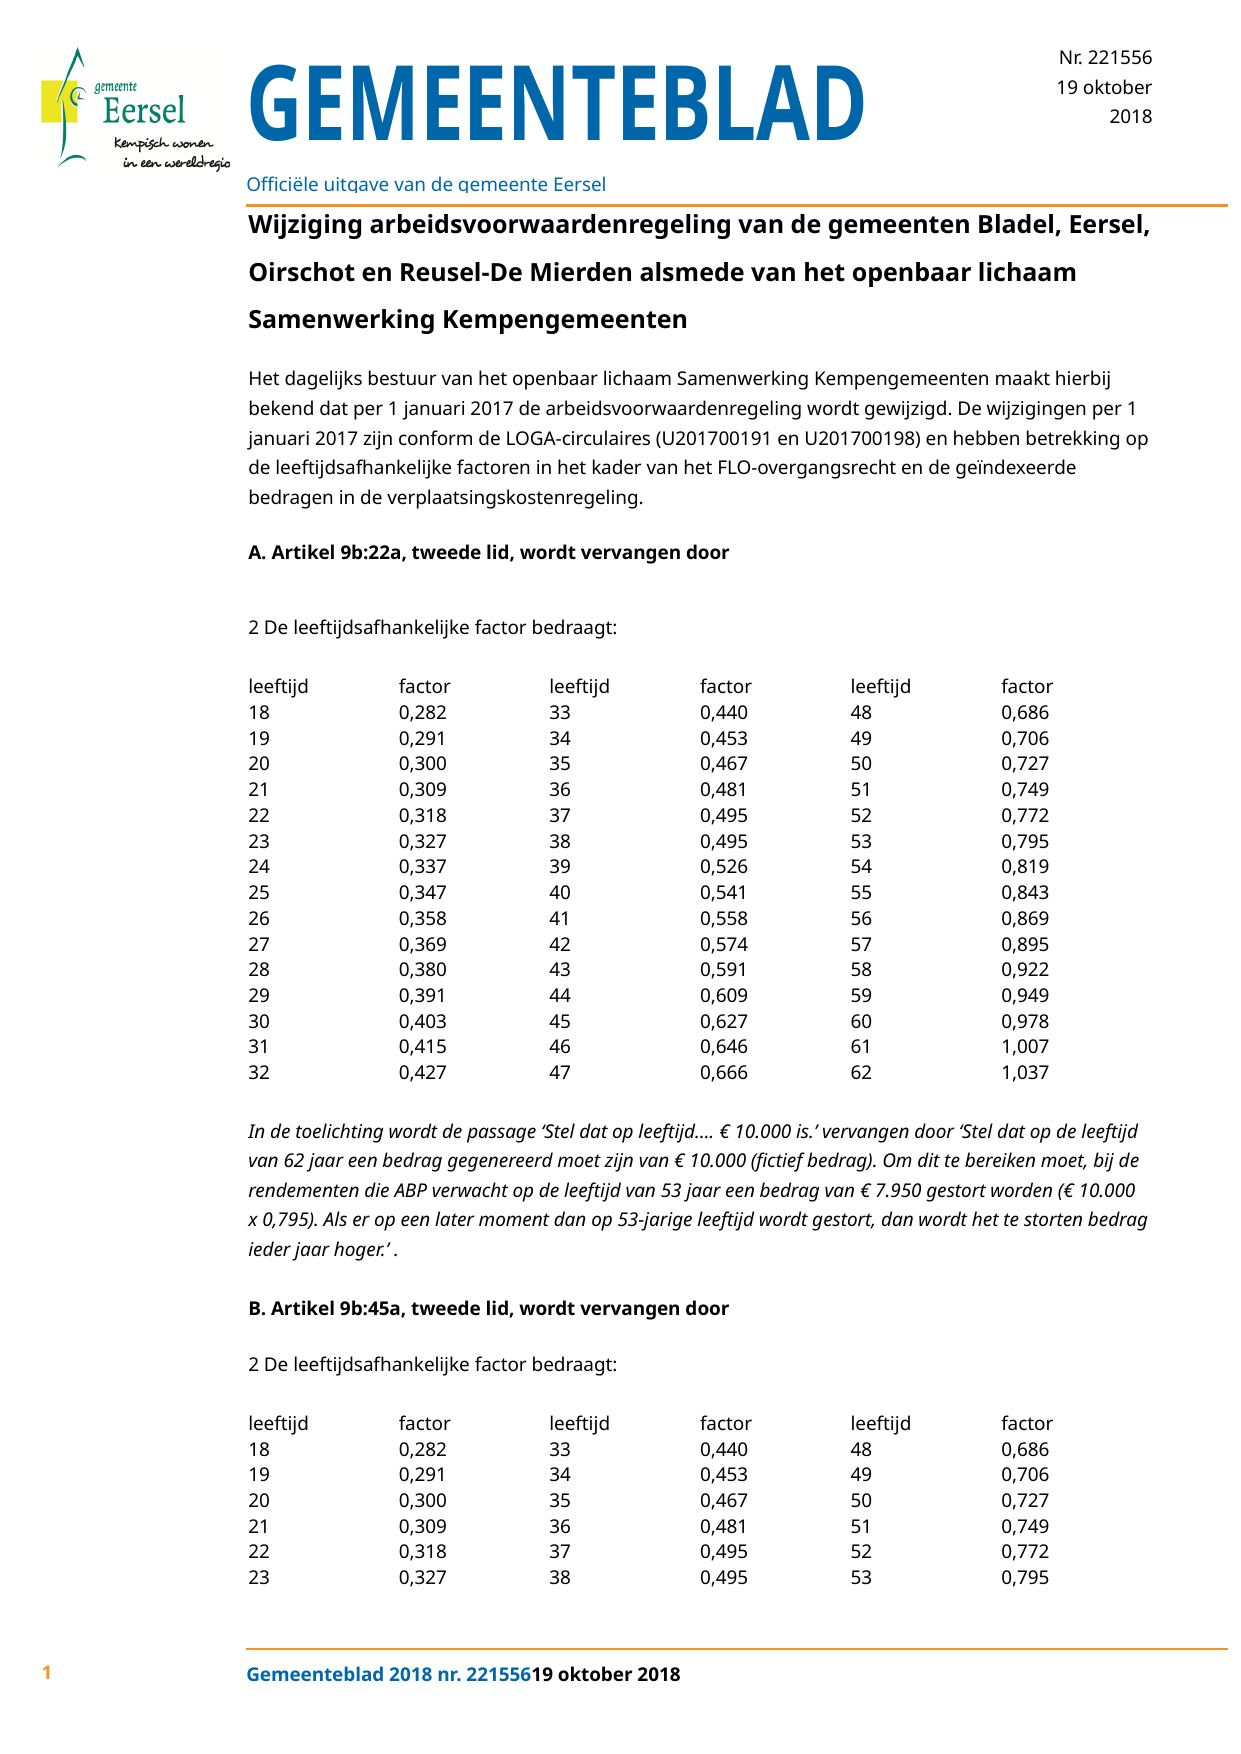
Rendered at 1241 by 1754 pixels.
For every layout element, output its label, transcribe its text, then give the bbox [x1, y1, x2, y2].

table_cell 0,309 [399, 1513, 549, 1539]
table_cell 0,627 [700, 1008, 850, 1034]
table_cell 0,706 [1001, 725, 1152, 751]
table_cell 30 [248, 1008, 398, 1034]
table_cell 33 [549, 699, 700, 725]
table_cell 1,007 [1001, 1034, 1152, 1059]
table_cell 36 [549, 1513, 700, 1539]
table_cell 37 [549, 802, 700, 828]
table_cell 0,749 [1001, 1513, 1152, 1539]
table_cell 0,526 [700, 854, 850, 879]
table_cell 38 [549, 1564, 700, 1590]
table_cell 50 [850, 1487, 1001, 1513]
table_cell 37 [549, 1539, 700, 1564]
table_cell 58 [850, 956, 1001, 982]
table_cell 29 [248, 982, 398, 1008]
table_cell 49 [850, 1461, 1001, 1487]
table_cell 28 [248, 956, 398, 982]
table_cell 0,541 [700, 879, 850, 905]
table_cell 62 [850, 1059, 1001, 1085]
table_header leeftijd [248, 674, 398, 699]
table_cell 0,922 [1001, 956, 1152, 982]
table_header leeftijd [549, 1410, 700, 1436]
table_cell 26 [248, 905, 398, 931]
table_cell 0,453 [700, 1461, 850, 1487]
table_header leeftijd [549, 674, 700, 699]
table_cell 0,666 [700, 1059, 850, 1085]
table_cell 35 [549, 1487, 700, 1513]
table_cell 53 [850, 1564, 1001, 1590]
table_cell 0,453 [700, 725, 850, 751]
table_cell 0,481 [700, 1513, 850, 1539]
text 2 De leeftijdsafhankelijke factor bedraagt: [248, 1351, 1152, 1376]
table_cell 0,706 [1001, 1461, 1152, 1487]
table_header factor [700, 1410, 850, 1436]
table_cell 0,727 [1001, 1487, 1152, 1513]
table_cell 48 [850, 699, 1001, 725]
table_cell 0,380 [399, 956, 549, 982]
table_cell 47 [549, 1059, 700, 1085]
text Wijziging arbeidsvoorwaardenregeling van de gemeenten Bladel, Eersel, Oirschot en Reusel-De Mierden alsmede van het openbaar lichaam Samenwerking Kempengemeenten [248, 207, 1152, 336]
table_cell 43 [549, 956, 700, 982]
table_cell 48 [850, 1436, 1001, 1461]
table_cell 0,347 [399, 879, 549, 905]
table_cell 0,727 [1001, 751, 1152, 776]
text 2 De leeftijdsafhankelijke factor bedraagt: [248, 614, 1152, 640]
table_cell 0,309 [399, 776, 549, 802]
table_cell 42 [549, 931, 700, 956]
table_cell 0,327 [399, 828, 549, 853]
table_cell 52 [850, 802, 1001, 828]
table_cell 0,282 [399, 699, 549, 725]
table_cell 56 [850, 905, 1001, 931]
table_cell 40 [549, 879, 700, 905]
table_cell 0,300 [399, 1487, 549, 1513]
table_cell 0,427 [399, 1059, 549, 1085]
table_cell 0,318 [399, 1539, 549, 1564]
table_cell 52 [850, 1539, 1001, 1564]
table_cell 0,369 [399, 931, 549, 956]
text Het dagelijks bestuur van het openbaar lichaam Samenwerking Kempengemeenten maakt hierbij bekend dat per 1 januari 2017 de arbeidsvoorwaardenregeling wordt gewijzigd. De wijzigingen per 1 januari 2017 zijn conform de LOGA-circulaires (U201700191 en U201700198) en hebben betrekking op de leeftijdsafhankelijke factoren in het kader van het FLO-overgangsrecht en de geïndexeerde bedragen in de verplaatsingskostenregeling. [248, 366, 1152, 509]
table_cell 20 [248, 1487, 398, 1513]
table_cell 0,415 [399, 1034, 549, 1059]
table_cell 36 [549, 776, 700, 802]
table_cell 0,358 [399, 905, 549, 931]
table_cell 20 [248, 751, 398, 776]
text A. Artikel 9b:22a, tweede lid, wordt vervangen door [248, 539, 1152, 565]
table_cell 51 [850, 776, 1001, 802]
table_cell 0,440 [700, 699, 850, 725]
table_cell 0,772 [1001, 1539, 1152, 1564]
table_cell 0,949 [1001, 982, 1152, 1008]
table_cell 44 [549, 982, 700, 1008]
table_cell 21 [248, 1513, 398, 1539]
table_header factor [399, 674, 549, 699]
table_cell 0,686 [1001, 699, 1152, 725]
table_cell 18 [248, 699, 398, 725]
table_cell 23 [248, 1564, 398, 1590]
table_header leeftijd [850, 674, 1001, 699]
table_cell 18 [248, 1436, 398, 1461]
table_cell 0,495 [700, 1539, 850, 1564]
table_cell 19 [248, 725, 398, 751]
table_cell 0,495 [700, 1564, 850, 1590]
table_cell 0,686 [1001, 1436, 1152, 1461]
table_cell 27 [248, 931, 398, 956]
table_cell 0,558 [700, 905, 850, 931]
table_cell 54 [850, 854, 1001, 879]
picture [41, 47, 231, 172]
table_cell 22 [248, 1539, 398, 1564]
table_cell 0,327 [399, 1564, 549, 1590]
table_cell 59 [850, 982, 1001, 1008]
table_cell 46 [549, 1034, 700, 1059]
table_cell 57 [850, 931, 1001, 956]
table_cell 23 [248, 828, 398, 853]
table_cell 60 [850, 1008, 1001, 1034]
table_cell 0,772 [1001, 802, 1152, 828]
table_cell 0,646 [700, 1034, 850, 1059]
table_header factor [1001, 1410, 1152, 1436]
table_cell 45 [549, 1008, 700, 1034]
table_cell 61 [850, 1034, 1001, 1059]
table_header factor [700, 674, 850, 699]
table_cell 0,403 [399, 1008, 549, 1034]
table_cell 24 [248, 854, 398, 879]
table_cell 0,300 [399, 751, 549, 776]
table_cell 0,291 [399, 1461, 549, 1487]
text B. Artikel 9b:45a, tweede lid, wordt vervangen door [248, 1295, 1152, 1321]
text In de toelichting wordt de passage ‘Stel dat op leeftijd…. € 10.000 is.’ vervangen door ‘Stel dat op de leeftijd van 62 jaar een bedrag gegenereerd moet zijn van € 10.000 (fictief bedrag). Om dit te bereiken moet, bij de rendementen die ABP verwacht op de leeftijd van 53 jaar een bedrag van € 7.950 gestort worden (€ 10.000 x 0,795). Als er op een later moment dan op 53-jarige leeftijd wordt gestort, dan wordt het te storten bedrag ieder jaar hoger.’ . [248, 1118, 1152, 1262]
table_cell 0,795 [1001, 828, 1152, 853]
table_cell 41 [549, 905, 700, 931]
table_cell 0,591 [700, 956, 850, 982]
table_cell 1,037 [1001, 1059, 1152, 1085]
table_cell 0,440 [700, 1436, 850, 1461]
table_cell 0,291 [399, 725, 549, 751]
table_cell 0,282 [399, 1436, 549, 1461]
table_cell 49 [850, 725, 1001, 751]
table_cell 0,495 [700, 802, 850, 828]
table_header leeftijd [850, 1410, 1001, 1436]
table_cell 31 [248, 1034, 398, 1059]
table_cell 32 [248, 1059, 398, 1085]
table_cell 33 [549, 1436, 700, 1461]
table_cell 35 [549, 751, 700, 776]
table_cell 0,869 [1001, 905, 1152, 931]
table_cell 0,481 [700, 776, 850, 802]
table_cell 0,749 [1001, 776, 1152, 802]
table_cell 0,495 [700, 828, 850, 853]
table_cell 19 [248, 1461, 398, 1487]
table_cell 50 [850, 751, 1001, 776]
table_header factor [1001, 674, 1152, 699]
table_cell 38 [549, 828, 700, 853]
table_header leeftijd [248, 1410, 398, 1436]
table_cell 0,819 [1001, 854, 1152, 879]
table_cell 0,574 [700, 931, 850, 956]
table_cell 22 [248, 802, 398, 828]
table_cell 55 [850, 879, 1001, 905]
table_cell 21 [248, 776, 398, 802]
table_cell 0,978 [1001, 1008, 1152, 1034]
table_header factor [399, 1410, 549, 1436]
table_cell 39 [549, 854, 700, 879]
table_cell 0,337 [399, 854, 549, 879]
table_cell 0,795 [1001, 1564, 1152, 1590]
table_cell 0,895 [1001, 931, 1152, 956]
table_cell 51 [850, 1513, 1001, 1539]
table_cell 34 [549, 725, 700, 751]
table_cell 0,467 [700, 1487, 850, 1513]
table_cell 0,318 [399, 802, 549, 828]
table_cell 0,843 [1001, 879, 1152, 905]
table_cell 0,467 [700, 751, 850, 776]
table_cell 53 [850, 828, 1001, 853]
table_cell 34 [549, 1461, 700, 1487]
table_cell 25 [248, 879, 398, 905]
table_cell 0,391 [399, 982, 549, 1008]
table_cell 0,609 [700, 982, 850, 1008]
